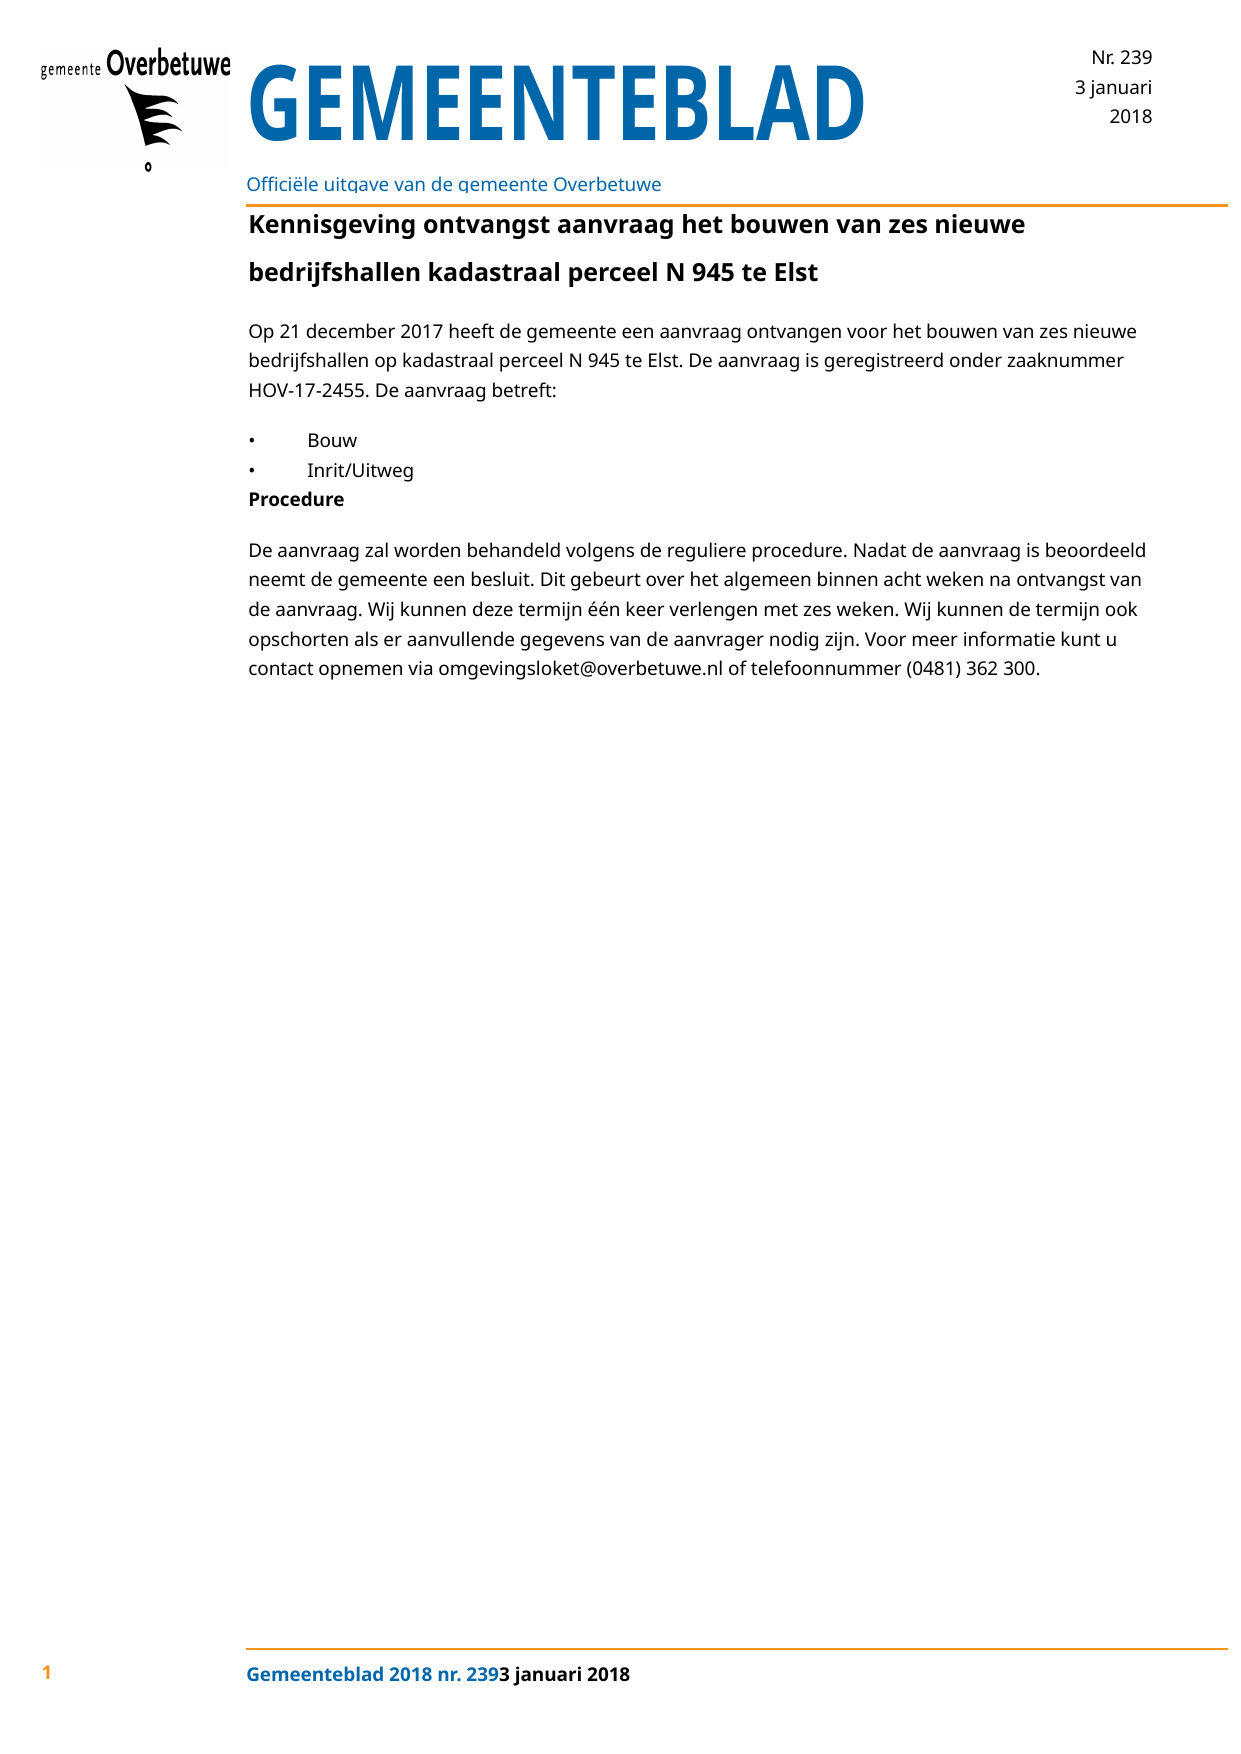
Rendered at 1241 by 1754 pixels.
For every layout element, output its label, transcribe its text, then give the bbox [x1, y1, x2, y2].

list Inrit/Uitweg [248, 457, 1152, 483]
list Bouw [248, 427, 1152, 453]
text Procedure [248, 487, 1152, 512]
picture [41, 47, 231, 172]
text Op 21 december 2017 heeft de gemeente een aanvraag ontvangen voor het bouwen van zes nieuwe bedrijfshallen op kadastraal perceel N 945 te Elst. De aanvraag is geregistreerd onder zaaknummer HOV-17-2455. De aanvraag betreft: [248, 318, 1152, 403]
text Kennisgeving ontvangst aanvraag het bouwen van zes nieuwe bedrijfshallen kadastraal perceel N 945 te Elst [248, 207, 1152, 288]
text De aanvraag zal worden behandeld volgens de reguliere procedure. Nadat de aanvraag is beoordeeld neemt de gemeente een besluit. Dit gebeurt over het algemeen binnen acht weken na ontvangst van de aanvraag. Wij kunnen deze termijn één keer verlengen met zes weken. Wij kunnen de termijn ook opschorten als er aanvullende gegevens van de aanvrager nodig zijn. Voor meer informatie kunt u contact opnemen via omgevingsloket@overbetuwe.nl of telefoonnummer (0481) 362 300. [248, 537, 1152, 681]
